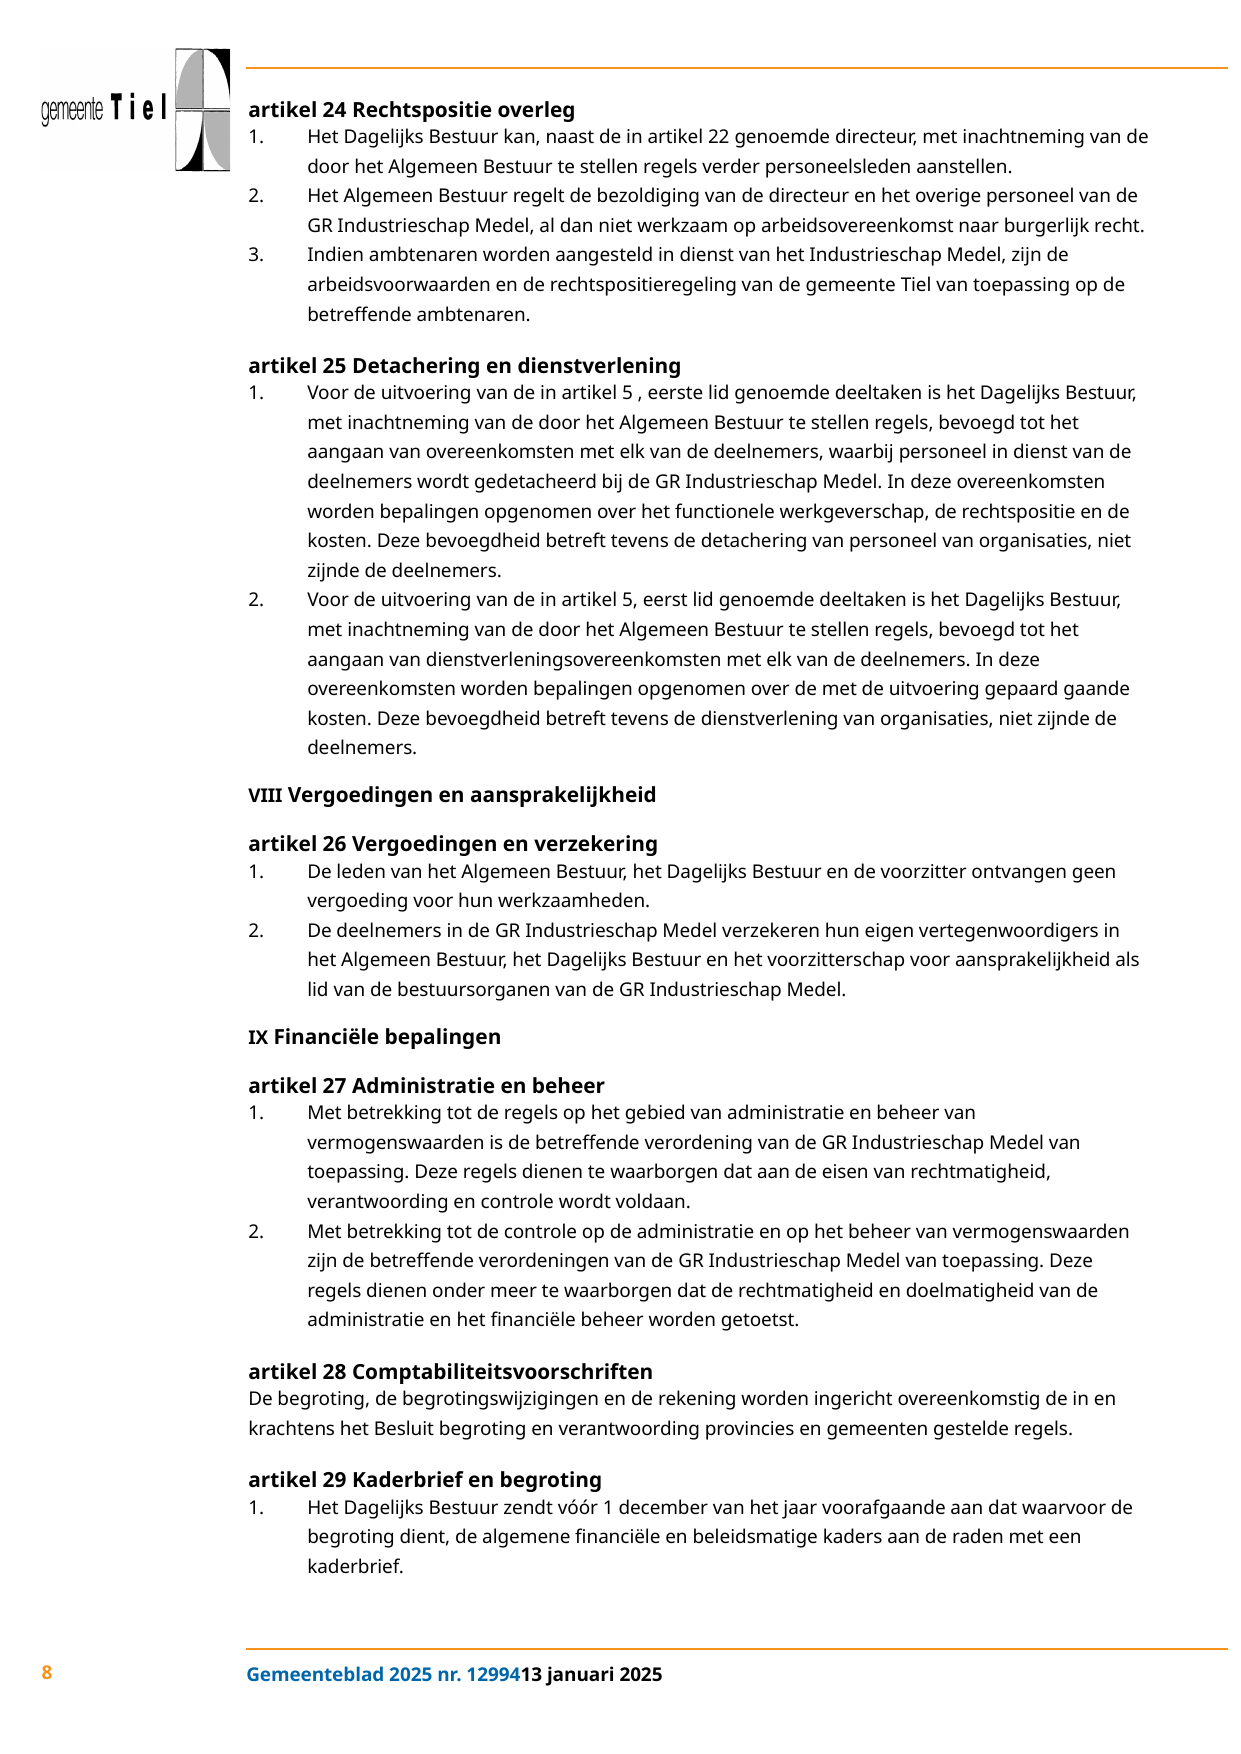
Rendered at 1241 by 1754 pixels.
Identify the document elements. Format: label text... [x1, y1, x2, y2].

text artikel 24 Rechtspositie overleg [248, 95, 1152, 123]
list Voor de uitvoering van de in artikel 5, eerst lid genoemde deeltaken is het Dagelijks Bestuur, met inachtneming van de door het Algemeen Bestuur te stellen regels, bevoegd tot het aangaan van dienstverleningsovereenkomsten met elk van de deelnemers. In deze overeenkomsten worden bepalingen opgenomen over de met de uitvoering gepaard gaande kosten. Deze bevoegdheid betreft tevens de dienstverlening van organisaties, niet zijnde de deelnemers. [248, 587, 1152, 760]
text artikel 29 Kaderbrief en begroting [248, 1466, 1152, 1494]
text artikel 26 Vergoedingen en verzekering [248, 829, 1152, 858]
text artikel 27 Administratie en beheer [248, 1071, 1152, 1099]
list Met betrekking tot de regels op het gebied van administratie en beheer van vermogenswaarden is de betreffende verordening van de GR Industrieschap Medel van toepassing. Deze regels dienen te waarborgen dat aan de eisen van rechtmatigheid, verantwoording en controle wordt voldaan. [248, 1099, 1152, 1214]
text De begroting, de begrotingswijzigingen en de rekening worden ingericht overeenkomstig de in en krachtens het Besluit begroting en verantwoording provincies en gemeenten gestelde regels. [248, 1386, 1152, 1441]
text VIII Vergoedingen en aansprakelijkheid [248, 780, 1152, 809]
list De leden van het Algemeen Bestuur, het Dagelijks Bestuur en de voorzitter ontvangen geen vergoeding voor hun werkzaamheden. [248, 858, 1152, 913]
list Het Dagelijks Bestuur zendt vóór 1 december van het jaar voorafgaande aan dat waarvoor de begroting dient, de algemene financiële en beleidsmatige kaders aan de raden met een kaderbrief. [248, 1494, 1152, 1579]
text artikel 25 Detachering en dienstverlening [248, 351, 1152, 379]
text artikel 28 Comptabiliteitsvoorschriften [248, 1357, 1152, 1386]
list Het Dagelijks Bestuur kan, naast de in artikel 22 genoemde directeur, met inachtneming van de door het Algemeen Bestuur te stellen regels verder personeelsleden aanstellen. [248, 123, 1152, 178]
text IX Financiële bepalingen [248, 1022, 1152, 1050]
list Voor de uitvoering van de in artikel 5 , eerste lid genoemde deeltaken is het Dagelijks Bestuur, met inachtneming van de door het Algemeen Bestuur te stellen regels, bevoegd tot het aangaan van overeenkomsten met elk van de deelnemers, waarbij personeel in dienst van de deelnemers wordt gedetacheerd bij de GR Industrieschap Medel. In deze overeenkomsten worden bepalingen opgenomen over het functionele werkgeverschap, de rechtspositie en de kosten. Deze bevoegdheid betreft tevens de detachering van personeel van organisaties, niet zijnde de deelnemers. [248, 379, 1152, 583]
list Het Algemeen Bestuur regelt de bezoldiging van de directeur en het overige personeel van de GR Industrieschap Medel, al dan niet werkzaam op arbeidsovereenkomst naar burgerlijk recht. [248, 182, 1152, 238]
list Met betrekking tot de controle op de administratie en op het beheer van vermogenswaarden zijn de betreffende verordeningen van de GR Industrieschap Medel van toepassing. Deze regels dienen onder meer te waarborgen dat de rechtmatigheid en doelmatigheid van de administratie en het financiële beheer worden getoetst. [248, 1218, 1152, 1332]
list Indien ambtenaren worden aangesteld in dienst van het Industrieschap Medel, zijn de arbeidsvoorwaarden en de rechtspositieregeling van de gemeente Tiel van toepassing op de betreffende ambtenaren. [248, 242, 1152, 326]
picture [41, 47, 231, 172]
list De deelnemers in de GR Industrieschap Medel verzekeren hun eigen vertegenwoordigers in het Algemeen Bestuur, het Dagelijks Bestuur en het voorzitterschap voor aansprakelijkheid als lid van de bestuursorganen van de GR Industrieschap Medel. [248, 917, 1152, 1002]
